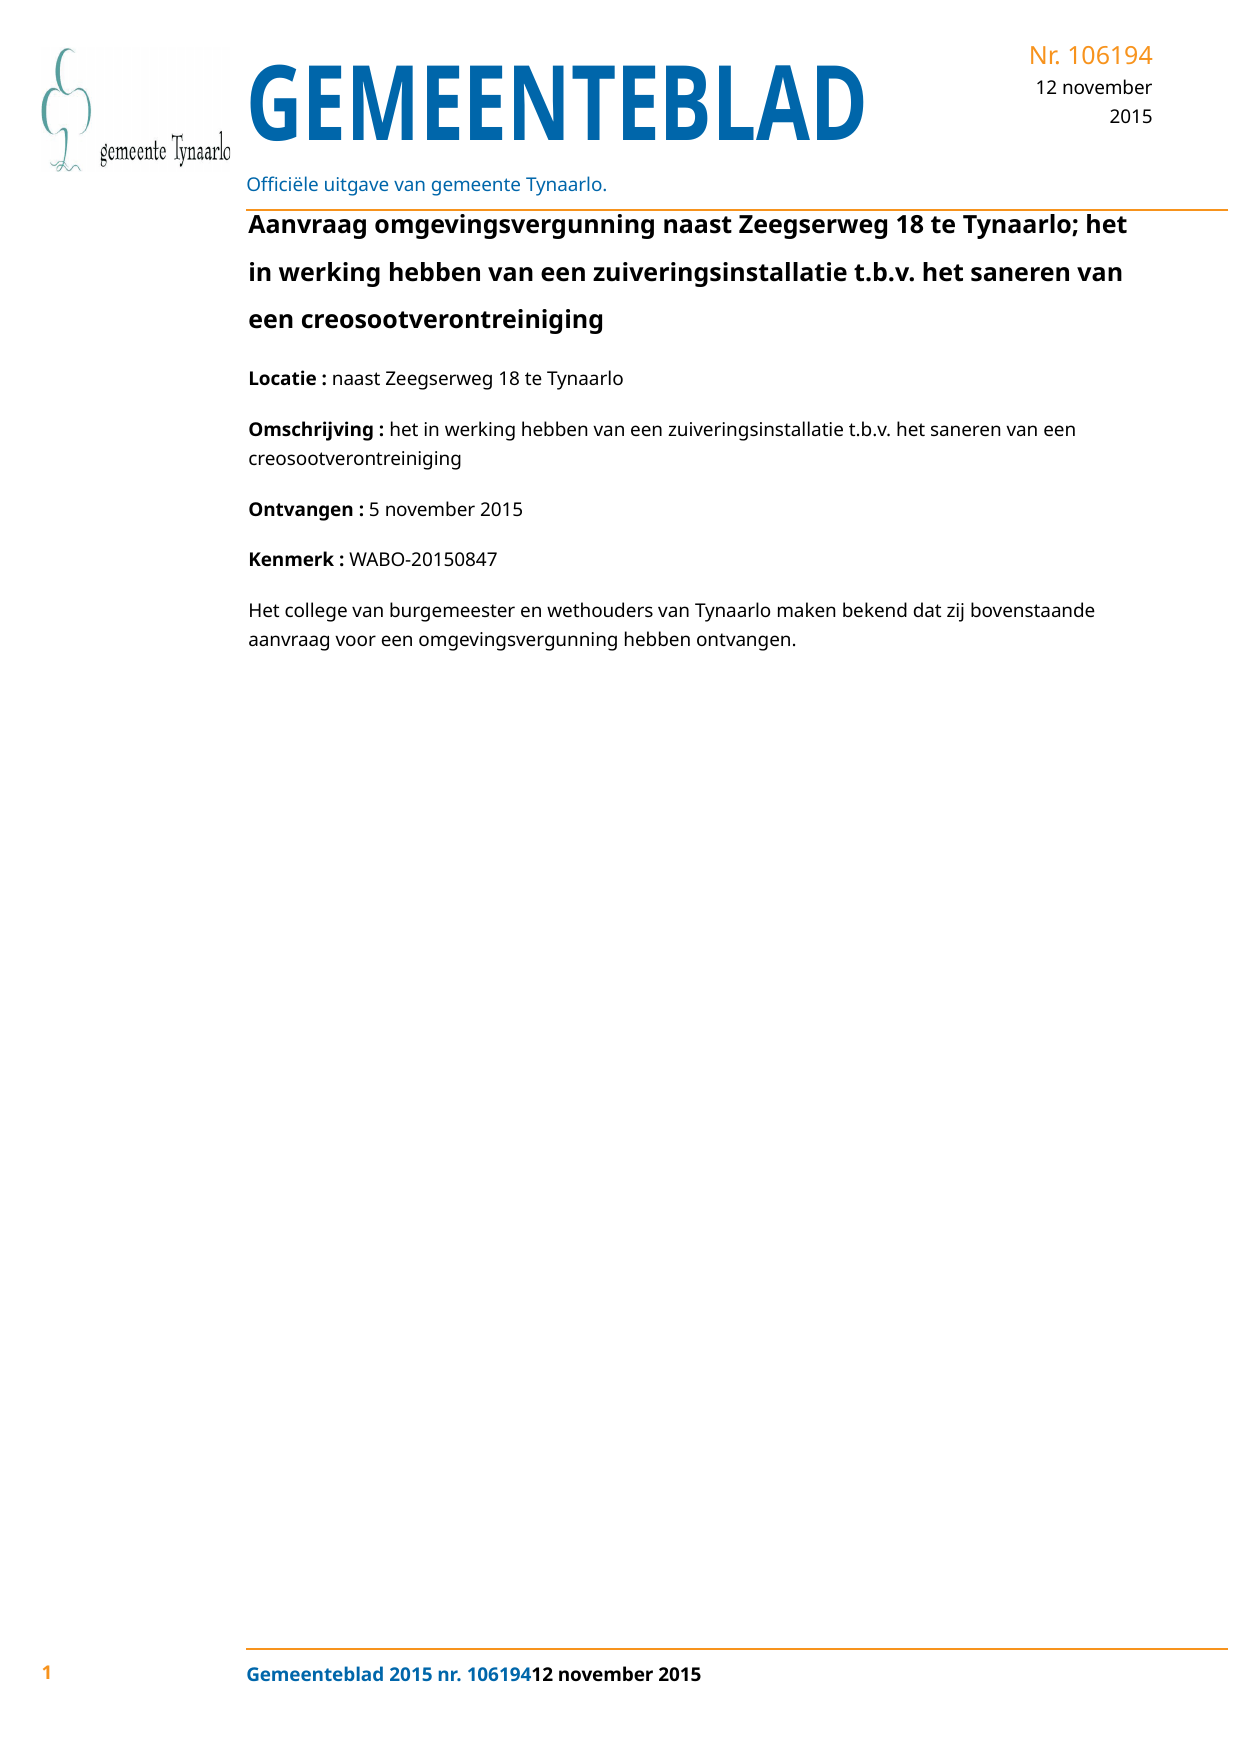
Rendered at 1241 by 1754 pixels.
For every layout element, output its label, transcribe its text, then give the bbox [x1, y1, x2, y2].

text Kenmerk : WABO-20150847 [248, 546, 1152, 572]
text Het college van burgemeester en wethouders van Tynaarlo maken bekend dat zij bovenstaande aanvraag voor een omgevingsvergunning hebben ontvangen. [248, 597, 1152, 652]
picture [41, 47, 231, 172]
text Ontvangen : 5 november 2015 [248, 496, 1152, 522]
text Aanvraag omgevingsvergunning naast Zeegserweg 18 te Tynaarlo; het in werking hebben van een zuiveringsinstallatie t.b.v. het saneren van een creosootverontreiniging [248, 211, 1152, 336]
text Locatie : naast Zeegserweg 18 te Tynaarlo [248, 366, 1152, 391]
text Omschrijving : het in werking hebben van een zuiveringsinstallatie t.b.v. het saneren van een creosootverontreiniging [248, 416, 1152, 471]
